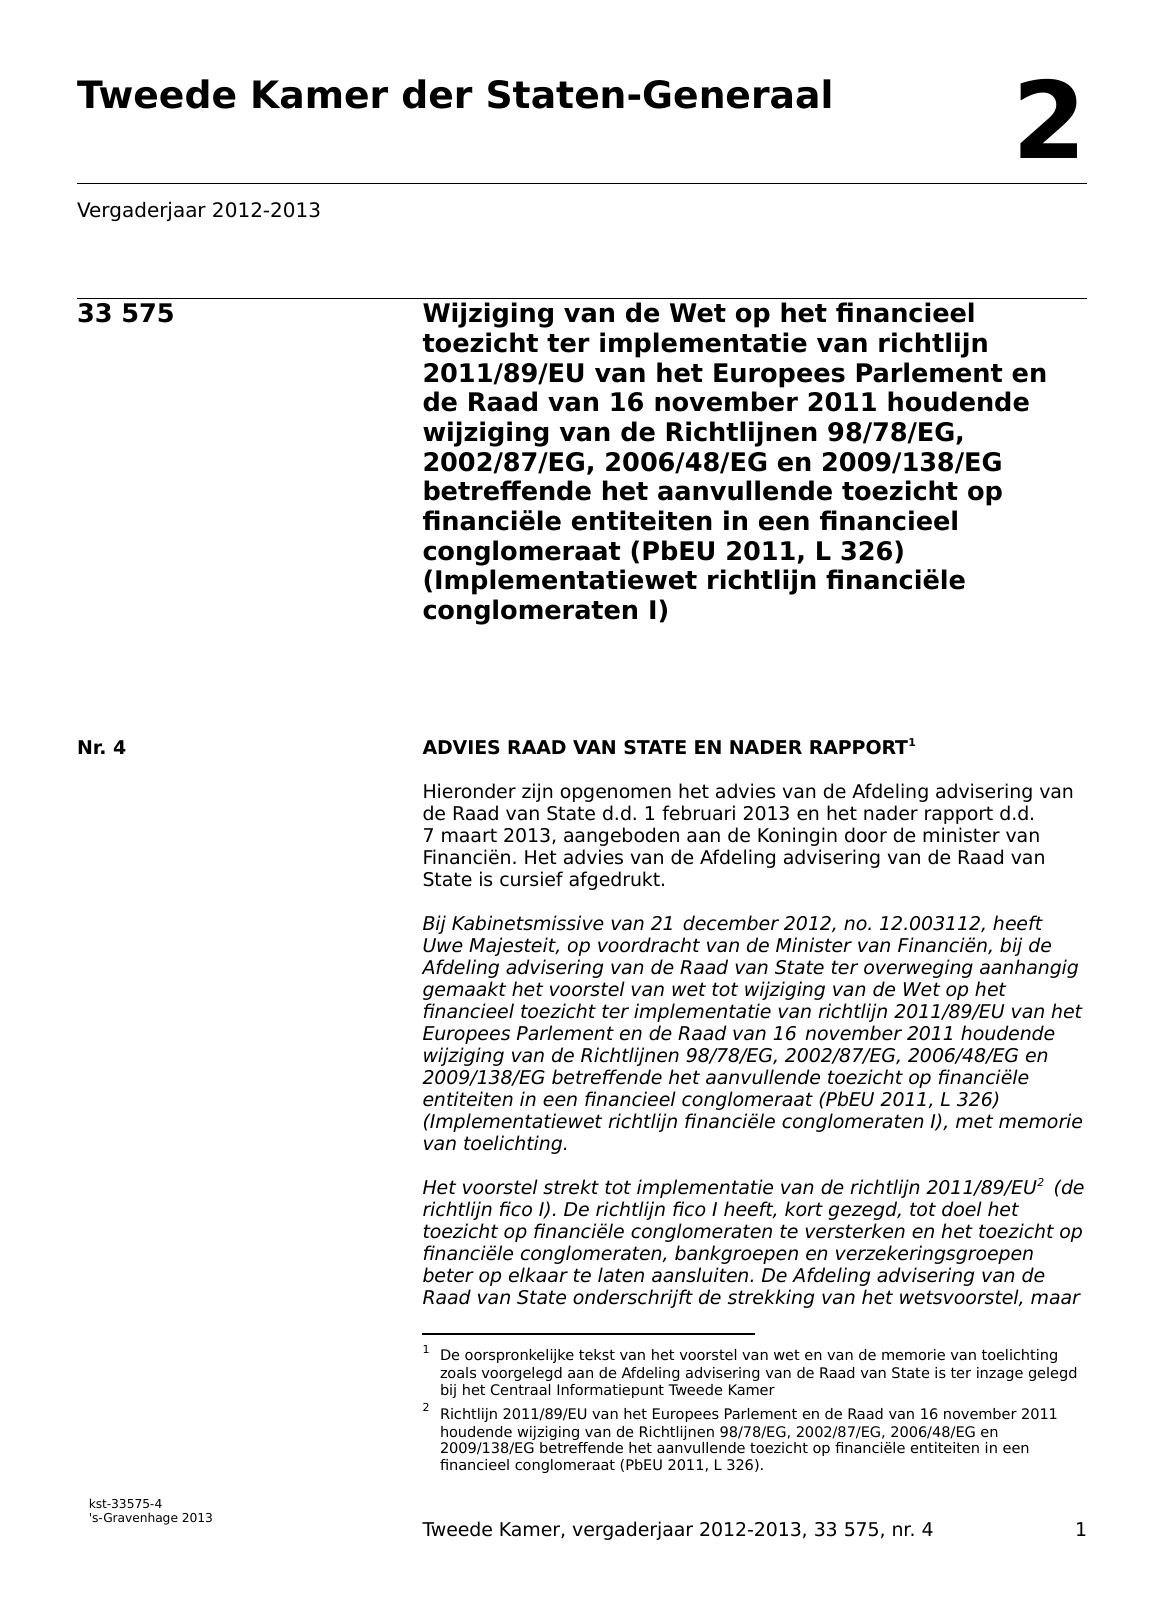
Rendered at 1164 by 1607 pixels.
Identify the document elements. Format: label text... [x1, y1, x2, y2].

table_header 2 [886, 59, 1087, 183]
text Het voorstel strekt tot implementatie van de richtlijn 2011/89/EU (de richtlijn fico I). De richtlijn fico I heeft, kort gezegd, tot doel het toezicht op financiële conglomeraten te versterken en het toezicht op financiële conglomeraten, bankgroepen en verzekeringsgroepen beter op elkaar te laten aansluiten. De Afdeling advisering van de Raad van State onderschrijft de strekking van het wetsvoorstel, maar [422, 1177, 1087, 1309]
subtitle Nr. 4 ADVIES RAAD VAN STATE EN NADER RAPPORT [77, 737, 1087, 758]
text Bij Kabinetsmissive van 21 december 2012, no. 12.003112, heeft Uwe Majesteit, op voordracht van de Minister van Financiën, bij de Afdeling advisering van de Raad van State ter overweging aanhangig gemaakt het voorstel van wet tot wijziging van de Wet op het financieel toezicht ter implementatie van richtlijn 2011/89/EU van het Europees Parlement en de Raad van 16 november 2011 houdende wijziging van de Richtlijnen 98/78/EG, 2002/87/EG, 2006/48/EG en 2009/138/EG betreffende het aanvullende toezicht op financiële entiteiten in een financieel conglomeraat (PbEU 2011, L 326) (Implementatiewet richtlijn financiële conglomeraten I), met memorie van toelichting. [422, 913, 1087, 1154]
subtitle 33 575 Wijziging van de Wet op het financieel toezicht ter implementatie van richtlijn 2011/89/EU van het Europees Parlement en de Raad van 16 november 2011 houdende wijziging van de Richtlijnen 98/78/EG, 2002/87/EG, 2006/48/EG en 2009/138/EG betreffende het aanvullende toezicht op financiële entiteiten in een financieel conglomeraat (PbEU 2011, L 326) (Implementatiewet richtlijn financiële conglomeraten I) [77, 299, 1087, 626]
text 's-Gravenhage 2013 [88, 1511, 323, 1525]
text Richtlijn 2011/89/EU van het Europees Parlement en de Raad van 16 november 2011 houdende wijziging van de Richtlijnen 98/78/EG, 2002/87/EG, 2006/48/EG en 2009/138/EG betreffende het aanvullende toezicht op financiële entiteiten in een financieel conglomeraat (PbEU 2011, L 326). [422, 1402, 1087, 1474]
text De oorspronkelijke tekst van het voorstel van wet en van de memorie van toelichting zoals voorgelegd aan de Afdeling advisering van de Raad van State is ter inzage gelegd bij het Centraal Informatiepunt Tweede Kamer [422, 1343, 1087, 1399]
text kst-33575-4 [88, 1497, 323, 1511]
text Hieronder zijn opgenomen het advies van de Afdeling advisering van de Raad van State d.d. 1 februari 2013 en het nader rapport d.d. 7 maart 2013, aangeboden aan de Koningin door de minister van Financiën. Het advies van de Afdeling advisering van de Raad van State is cursief afgedrukt. [422, 781, 1087, 891]
table_cell Vergaderjaar 2012-2013 [77, 184, 1087, 298]
table_header Tweede Kamer der Staten-Generaal [77, 59, 886, 183]
